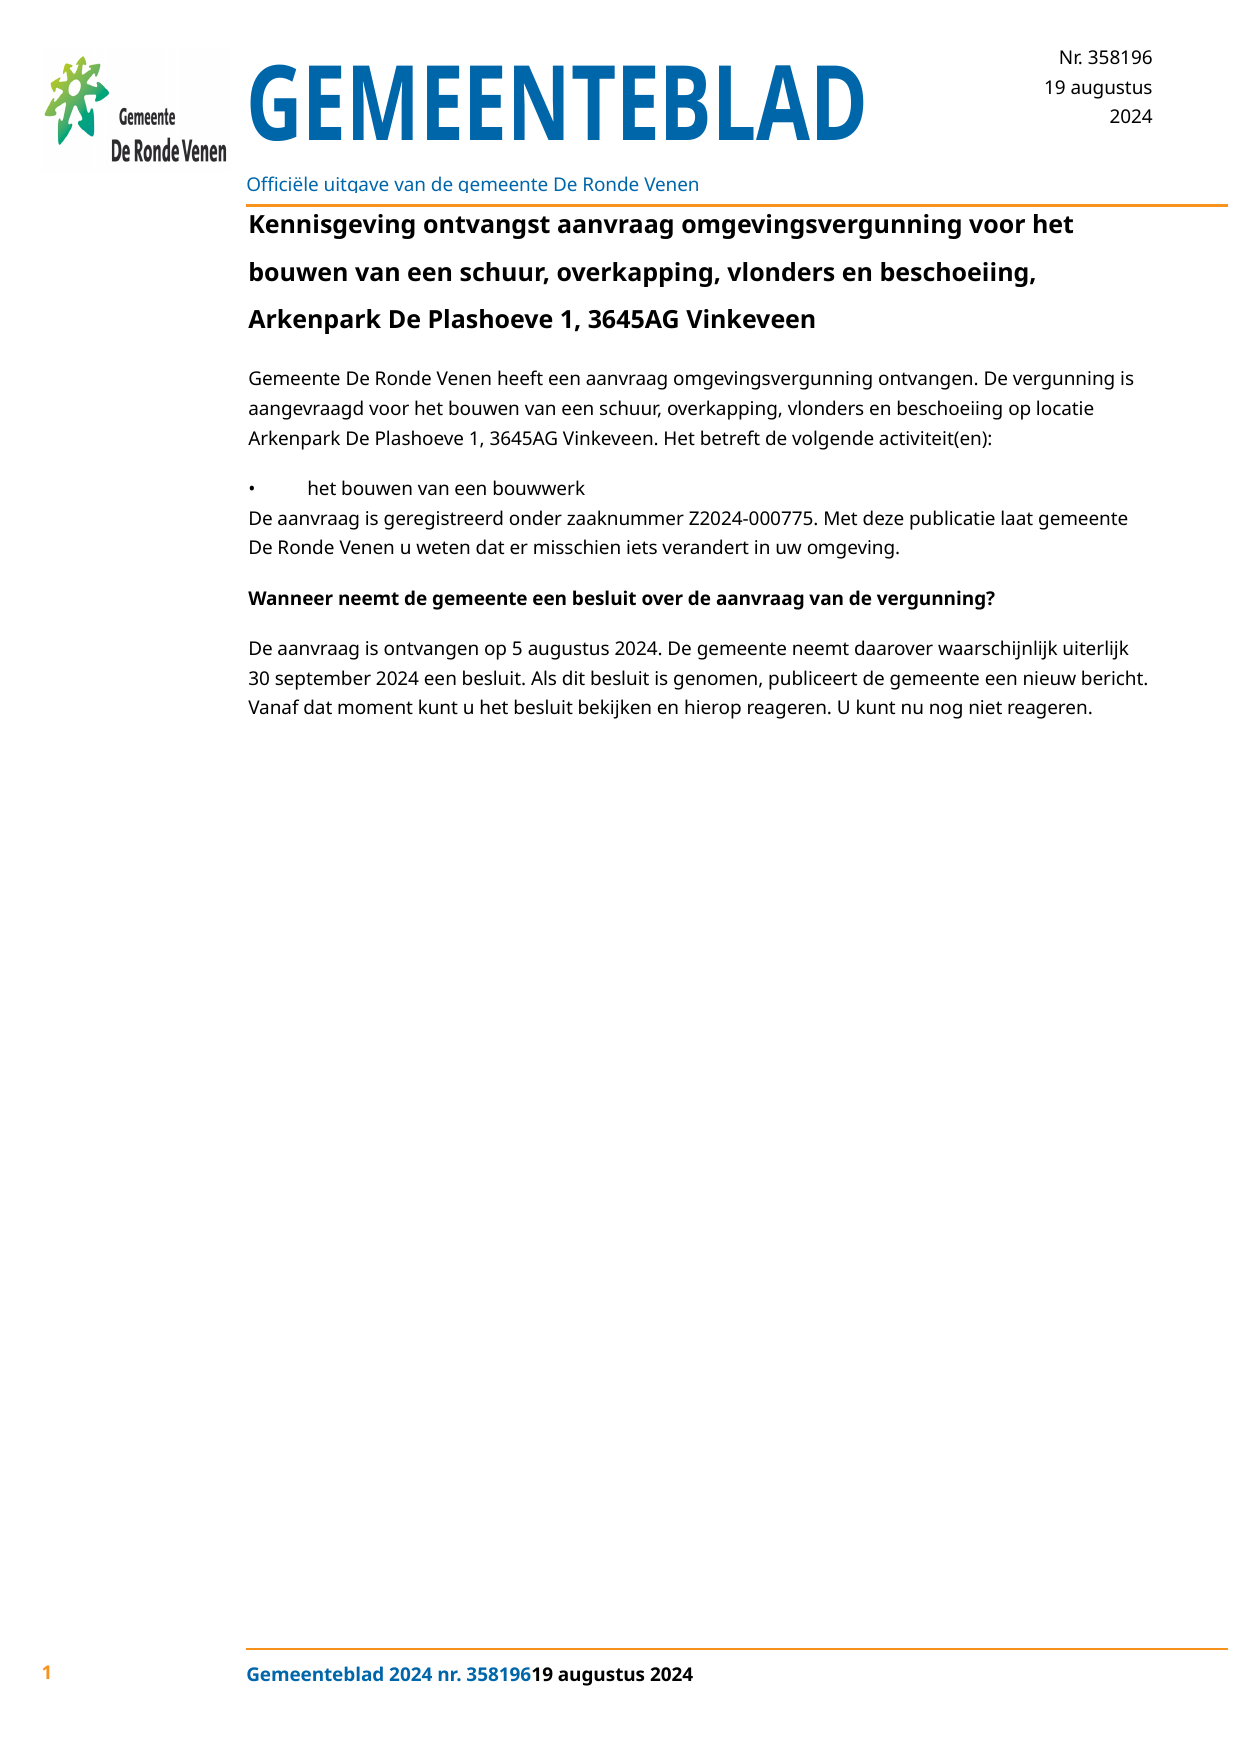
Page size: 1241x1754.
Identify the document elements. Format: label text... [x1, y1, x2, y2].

text Wanneer neemt de gemeente een besluit over de aanvraag van de vergunning? [248, 585, 1152, 610]
picture [41, 47, 231, 172]
text De aanvraag is ontvangen op 5 augustus 2024. De gemeente neemt daarover waarschijnlijk uiterlijk 30 september 2024 een besluit. Als dit besluit is genomen, publiceert de gemeente een nieuw bericht. Vanaf dat moment kunt u het besluit bekijken en hierop reageren. U kunt nu nog niet reageren. [248, 635, 1152, 720]
text De aanvraag is geregistreerd onder zaaknummer Z2024-000775. Met deze publicatie laat gemeente De Ronde Venen u weten dat er misschien iets verandert in uw omgeving. [248, 505, 1152, 560]
list het bouwen van een bouwwerk [248, 475, 1152, 501]
text Kennisgeving ontvangst aanvraag omgevingsvergunning voor het bouwen van een schuur, overkapping, vlonders en beschoeiing, Arkenpark De Plashoeve 1, 3645AG Vinkeveen [248, 207, 1152, 336]
text Gemeente De Ronde Venen heeft een aanvraag omgevingsvergunning ontvangen. De vergunning is aangevraagd voor het bouwen van een schuur, overkapping, vlonders en beschoeiing op locatie Arkenpark De Plashoeve 1, 3645AG Vinkeveen. Het betreft de volgende activiteit(en): [248, 366, 1152, 450]
